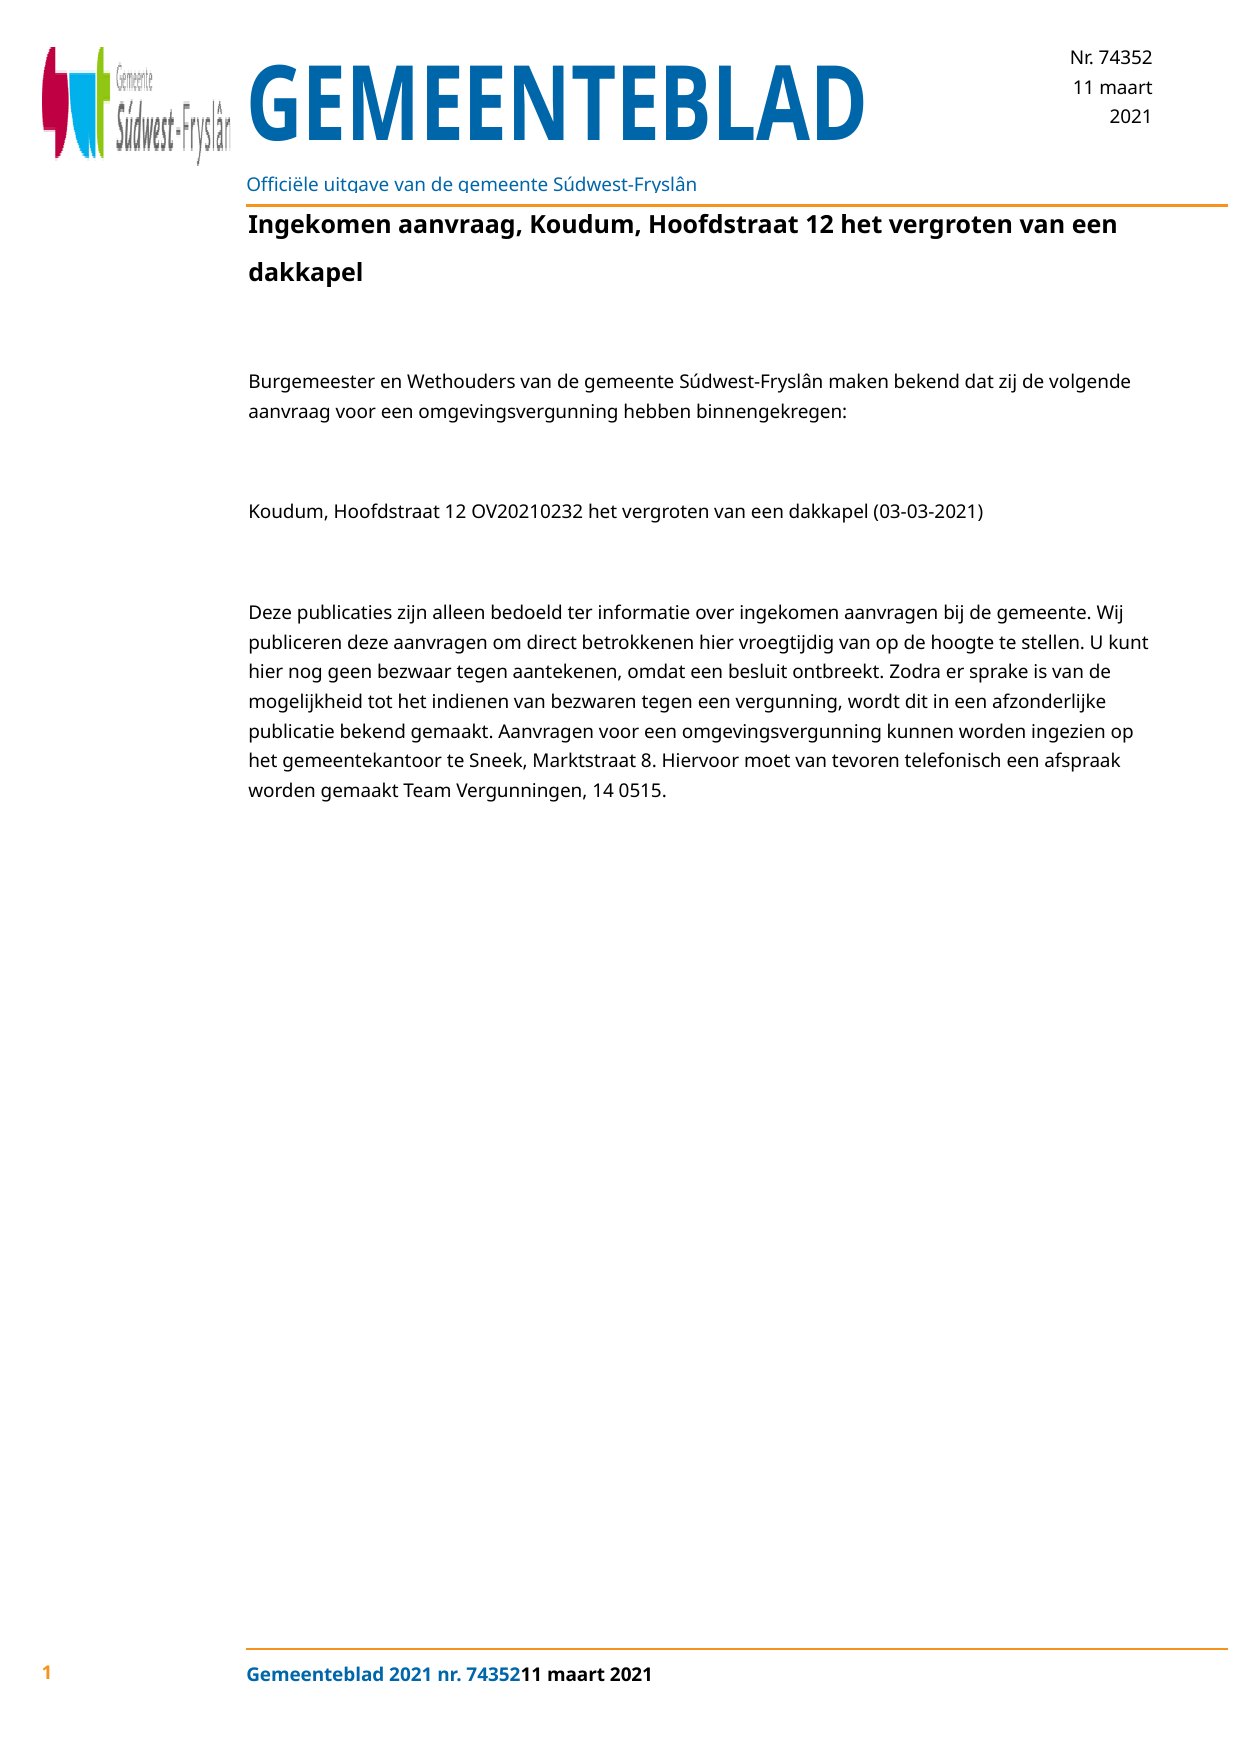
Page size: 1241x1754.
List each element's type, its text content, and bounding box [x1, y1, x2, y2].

text Koudum, Hoofdstraat 12 OV20210232 het vergroten van een dakkapel (03-03-2021) [248, 499, 1152, 524]
picture [41, 47, 231, 172]
text Deze publicaties zijn alleen bedoeld ter informatie over ingekomen aanvragen bij de gemeente. Wij publiceren deze aanvragen om direct betrokkenen hier vroegtijdig van op de hoogte te stellen. U kunt hier nog geen bezwaar tegen aantekenen, omdat een besluit ontbreekt. Zodra er sprake is van de mogelijkheid tot het indienen van bezwaren tegen een vergunning, wordt dit in een afzonderlijke publicatie bekend gemaakt. Aanvragen voor een omgevingsvergunning kunnen worden ingezien op het gemeentekantoor te Sneek, Marktstraat 8. Hiervoor moet van tevoren telefonisch een afspraak worden gemaakt Team Vergunningen, 14 0515. [248, 599, 1152, 803]
text Burgemeester en Wethouders van de gemeente Súdwest-Fryslân maken bekend dat zij de volgende aanvraag voor een omgevingsvergunning hebben binnengekregen: [248, 368, 1152, 424]
text Ingekomen aanvraag, Koudum, Hoofdstraat 12 het vergroten van een dakkapel [248, 207, 1152, 288]
